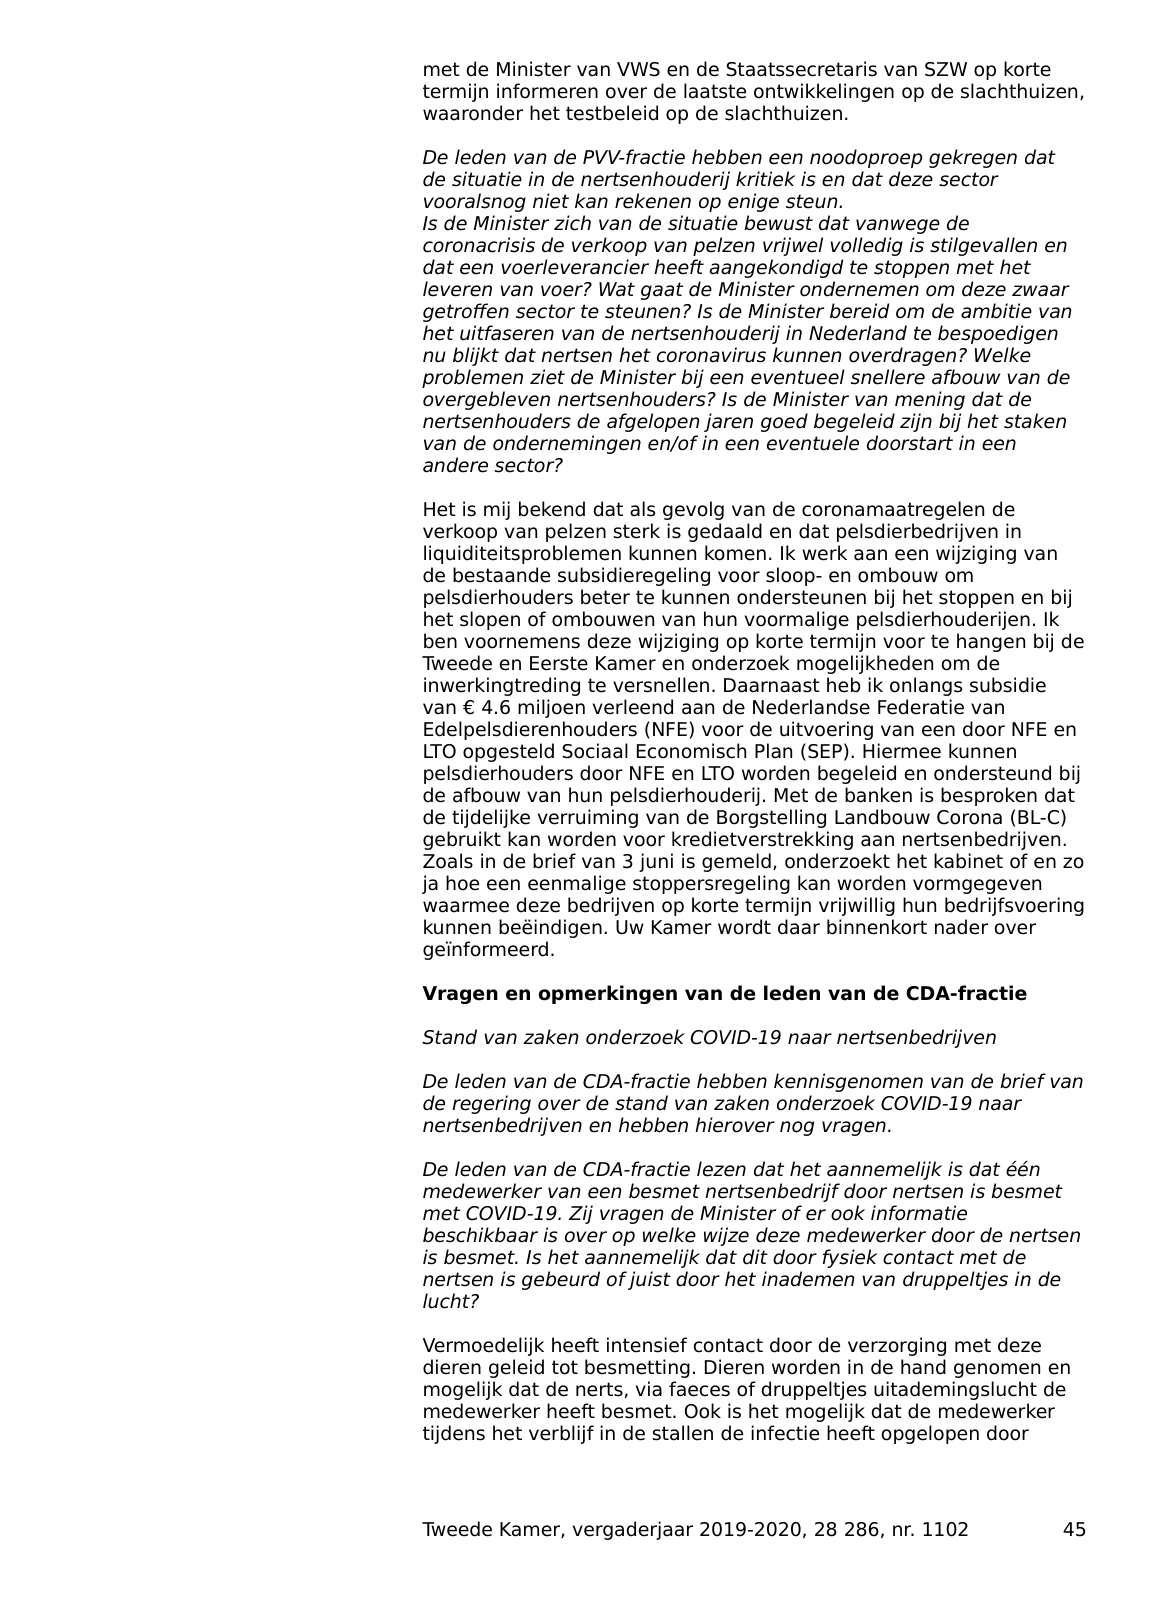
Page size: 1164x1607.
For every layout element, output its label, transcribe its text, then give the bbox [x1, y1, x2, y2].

text De leden van de CDA-fractie lezen dat het aannemelijk is dat één medewerker van een besmet nertsenbedrijf door nertsen is besmet met COVID-19. Zij vragen de Minister of er ook informatie beschikbaar is over op welke wijze deze medewerker door de nertsen is besmet. Is het aannemelijk dat dit door fysiek contact met de nertsen is gebeurd of juist door het inademen van druppeltjes in de lucht? [422, 1159, 1087, 1313]
subtitle Vragen en opmerkingen van de leden van de CDA-fractie [422, 983, 1087, 1005]
subtitle Stand van zaken onderzoek COVID-19 naar nertsenbedrijven [422, 1027, 1087, 1049]
text Vermoedelijk heeft intensief contact door de verzorging met deze dieren geleid tot besmetting. Dieren worden in de hand genomen en mogelijk dat de nerts, via faeces of druppeltjes uitademingslucht de medewerker heeft besmet. Ook is het mogelijk dat de medewerker tijdens het verblijf in de stallen de infectie heeft opgelopen door [422, 1335, 1087, 1445]
text De leden van de CDA-fractie hebben kennisgenomen van de brief van de regering over de stand van zaken onderzoek COVID-19 naar nertsenbedrijven en hebben hierover nog vragen. [422, 1071, 1087, 1137]
text Is de Minister zich van de situatie bewust dat vanwege de coronacrisis de verkoop van pelzen vrijwel volledig is stilgevallen en dat een voerleverancier heeft aangekondigd te stoppen met het leveren van voer? Wat gaat de Minister ondernemen om deze zwaar getroffen sector te steunen? Is de Minister bereid om de ambitie van het uitfaseren van de nertsenhouderij in Nederland te bespoedigen nu blijkt dat nertsen het coronavirus kunnen overdragen? Welke problemen ziet de Minister bij een eventueel snellere afbouw van de overgebleven nertsenhouders? Is de Minister van mening dat de nertsenhouders de afgelopen jaren goed begeleid zijn bij het staken van de ondernemingen en/of in een eventuele doorstart in een andere sector? [422, 213, 1087, 477]
text Het is mij bekend dat als gevolg van de coronamaatregelen de verkoop van pelzen sterk is gedaald en dat pelsdierbedrijven in liquiditeitsproblemen kunnen komen. Ik werk aan een wijziging van de bestaande subsidieregeling voor sloop- en ombouw om pelsdierhouders beter te kunnen ondersteunen bij het stoppen en bij het slopen of ombouwen van hun voormalige pelsdierhouderijen. Ik ben voornemens deze wijziging op korte termijn voor te hangen bij de Tweede en Eerste Kamer en onderzoek mogelijkheden om de inwerkingtreding te versnellen. Daarnaast heb ik onlangs subsidie van € 4.6 miljoen verleend aan de Nederlandse Federatie van Edelpelsdierenhouders (NFE) voor de uitvoering van een door NFE en LTO opgesteld Sociaal Economisch Plan (SEP). Hiermee kunnen pelsdierhouders door NFE en LTO worden begeleid en ondersteund bij de afbouw van hun pelsdierhouderij. Met de banken is besproken dat de tijdelijke verruiming van de Borgstelling Landbouw Corona (BL-C) gebruikt kan worden voor kredietverstrekking aan nertsenbedrijven. [422, 499, 1087, 851]
text Zoals in de brief van 3 juni is gemeld, onderzoekt het kabinet of en zo ja hoe een eenmalige stoppersregeling kan worden vormgegeven waarmee deze bedrijven op korte termijn vrijwillig hun bedrijfsvoering kunnen beëindigen. Uw Kamer wordt daar binnenkort nader over geïnformeerd. [422, 851, 1087, 961]
text met de Minister van VWS en de Staatssecretaris van SZW op korte termijn informeren over de laatste ontwikkelingen op de slachthuizen, waaronder het testbeleid op de slachthuizen. [422, 59, 1087, 125]
text De leden van de PVV-fractie hebben een noodoproep gekregen dat de situatie in de nertsenhouderij kritiek is en dat deze sector vooralsnog niet kan rekenen op enige steun. [422, 147, 1087, 213]
